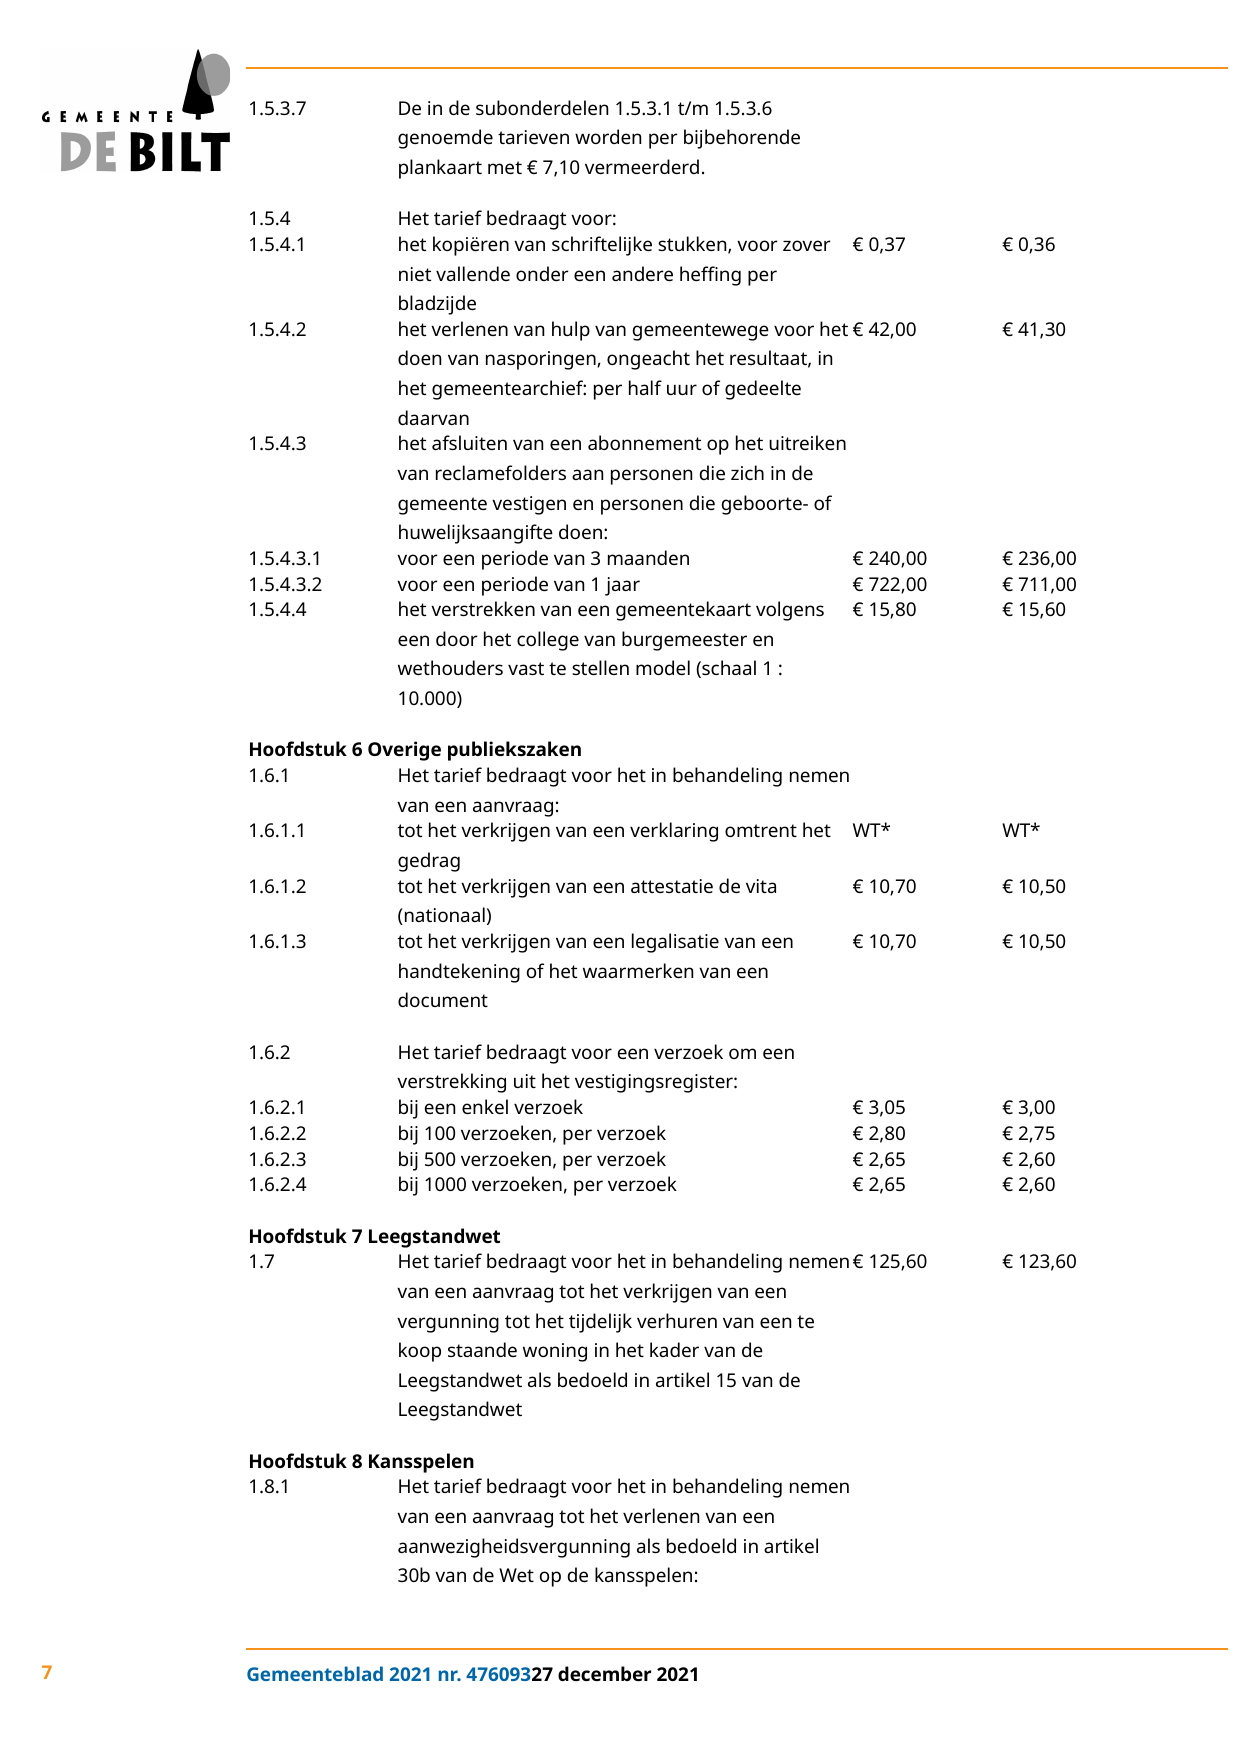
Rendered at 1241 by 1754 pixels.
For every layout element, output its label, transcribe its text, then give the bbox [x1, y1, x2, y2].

table_cell € 0,36 [1002, 231, 1152, 316]
table_cell € 2,60 [1002, 1171, 1152, 1197]
table_cell [1002, 1013, 1152, 1039]
table_cell € 236,00 [1002, 545, 1152, 571]
table_cell € 15,80 [853, 596, 1002, 711]
table_cell [398, 1013, 852, 1039]
table_cell [398, 1197, 852, 1223]
table_cell [1002, 180, 1152, 205]
table_cell € 2,60 [1002, 1146, 1152, 1171]
table_cell € 41,30 [1002, 316, 1152, 431]
table_cell [853, 95, 1002, 180]
table_cell [248, 711, 397, 737]
table_cell € 2,75 [1002, 1120, 1152, 1146]
table_cell [1002, 711, 1152, 737]
table_cell [853, 1197, 1002, 1223]
table_cell 1.6.2.2 [248, 1120, 397, 1146]
table_cell [1002, 205, 1152, 231]
table_cell bij 100 verzoeken, per verzoek [398, 1120, 852, 1146]
table_cell [248, 1197, 397, 1223]
table_cell WT* [1002, 818, 1152, 873]
table_cell 1.5.4 [248, 205, 397, 231]
table_cell 1.7 [248, 1249, 397, 1422]
table_cell [853, 1013, 1002, 1039]
table_cell tot het verkrijgen van een attestatie de vita (nationaal) [398, 873, 852, 928]
table_cell Het tarief bedraagt voor het in behandeling nemen van een aanvraag tot het verlenen van een aanwezigheidsvergunning als bedoeld in artikel 30b van de Wet op de kansspelen: [398, 1474, 852, 1588]
table_cell 1.5.4.1 [248, 231, 397, 316]
table_cell 1.8.1 [248, 1474, 397, 1588]
table_cell 1.6.2.3 [248, 1146, 397, 1171]
table_cell Hoofdstuk 8 Kansspelen [248, 1448, 1152, 1474]
table_cell De in de subonderdelen 1.5.3.1 t/m 1.5.3.6 genoemde tarieven worden per bijbehorende plankaart met € 7,10 vermeerderd. [398, 95, 852, 180]
table_cell WT* [853, 818, 1002, 873]
table_cell € 2,65 [853, 1171, 1002, 1197]
table_cell bij 500 verzoeken, per verzoek [398, 1146, 852, 1171]
table_cell € 711,00 [1002, 571, 1152, 596]
table_cell tot het verkrijgen van een legalisatie van een handtekening of het waarmerken van een document [398, 928, 852, 1013]
table_cell tot het verkrijgen van een verklaring omtrent het gedrag [398, 818, 852, 873]
table_cell 1.6.1.2 [248, 873, 397, 928]
table_cell Het tarief bedraagt voor: [398, 205, 852, 231]
table_cell [398, 1422, 852, 1448]
table_cell 1.5.4.3.1 [248, 545, 397, 571]
table_cell € 722,00 [853, 571, 1002, 596]
table_cell [248, 1013, 397, 1039]
table_cell [853, 1474, 1002, 1588]
table_cell 1.6.2.1 [248, 1094, 397, 1120]
picture [41, 47, 231, 172]
table_cell € 3,05 [853, 1094, 1002, 1120]
table_cell € 240,00 [853, 545, 1002, 571]
table_cell voor een periode van 1 jaar [398, 571, 852, 596]
table_cell [853, 1422, 1002, 1448]
table_cell [853, 763, 1002, 818]
table_cell [1002, 1474, 1152, 1588]
table_cell Het tarief bedraagt voor een verzoek om een verstrekking uit het vestigingsregister: [398, 1039, 852, 1094]
table_cell bij een enkel verzoek [398, 1094, 852, 1120]
table_cell [248, 180, 397, 205]
table_cell € 10,70 [853, 928, 1002, 1013]
table_cell [853, 431, 1002, 545]
table_cell 1.5.4.3 [248, 431, 397, 545]
table_cell € 42,00 [853, 316, 1002, 431]
table_cell € 2,65 [853, 1146, 1002, 1171]
table_cell [853, 711, 1002, 737]
table_cell € 2,80 [853, 1120, 1002, 1146]
table_cell Hoofdstuk 6 Overige publiekszaken [248, 737, 1152, 762]
table_cell het afsluiten van een abonnement op het uitreiken van reclamefolders aan personen die zich in de gemeente vestigen en personen die geboorte- of huwelijksaangifte doen: [398, 431, 852, 545]
table_cell 1.5.4.3.2 [248, 571, 397, 596]
table_cell [853, 205, 1002, 231]
table_cell het verlenen van hulp van gemeentewege voor het doen van nasporingen, ongeacht het resultaat, in het gemeentearchief: per half uur of gedeelte daarvan [398, 316, 852, 431]
table_cell Het tarief bedraagt voor het in behandeling nemen van een aanvraag tot het verkrijgen van een vergunning tot het tijdelijk verhuren van een te koop staande woning in het kader van de Leegstandwet als bedoeld in artikel 15 van de Leegstandwet [398, 1249, 852, 1422]
table_cell Hoofdstuk 7 Leegstandwet [248, 1223, 1152, 1249]
table_cell [853, 180, 1002, 205]
table_cell € 3,00 [1002, 1094, 1152, 1120]
table_cell het kopiëren van schriftelijke stukken, voor zover niet vallende onder een andere heffing per bladzijde [398, 231, 852, 316]
table_cell € 125,60 [853, 1249, 1002, 1422]
table_cell 1.5.4.4 [248, 596, 397, 711]
table_cell € 15,60 [1002, 596, 1152, 711]
table_cell [248, 1422, 397, 1448]
table_cell 1.5.3.7 [248, 95, 397, 180]
table_cell [1002, 1422, 1152, 1448]
table_cell € 10,50 [1002, 873, 1152, 928]
table_cell € 123,60 [1002, 1249, 1152, 1422]
table_cell [398, 711, 852, 737]
table_cell € 0,37 [853, 231, 1002, 316]
table_cell [398, 180, 852, 205]
table_cell [853, 1039, 1002, 1094]
table_cell 1.6.2 [248, 1039, 397, 1094]
table_cell € 10,50 [1002, 928, 1152, 1013]
table_cell 1.6.1 [248, 763, 397, 818]
table_cell [1002, 1197, 1152, 1223]
table_cell 1.6.1.1 [248, 818, 397, 873]
table_cell [1002, 431, 1152, 545]
table_cell bij 1000 verzoeken, per verzoek [398, 1171, 852, 1197]
table_cell 1.6.2.4 [248, 1171, 397, 1197]
table_cell € 10,70 [853, 873, 1002, 928]
table_cell [1002, 1039, 1152, 1094]
table_cell [1002, 95, 1152, 180]
table_cell 1.5.4.2 [248, 316, 397, 431]
table_cell het verstrekken van een gemeentekaart volgens een door het college van burgemeester en wethouders vast te stellen model (schaal 1 : 10.000) [398, 596, 852, 711]
table_cell [1002, 763, 1152, 818]
table_cell Het tarief bedraagt voor het in behandeling nemen van een aanvraag: [398, 763, 852, 818]
table_cell 1.6.1.3 [248, 928, 397, 1013]
table_cell voor een periode van 3 maanden [398, 545, 852, 571]
